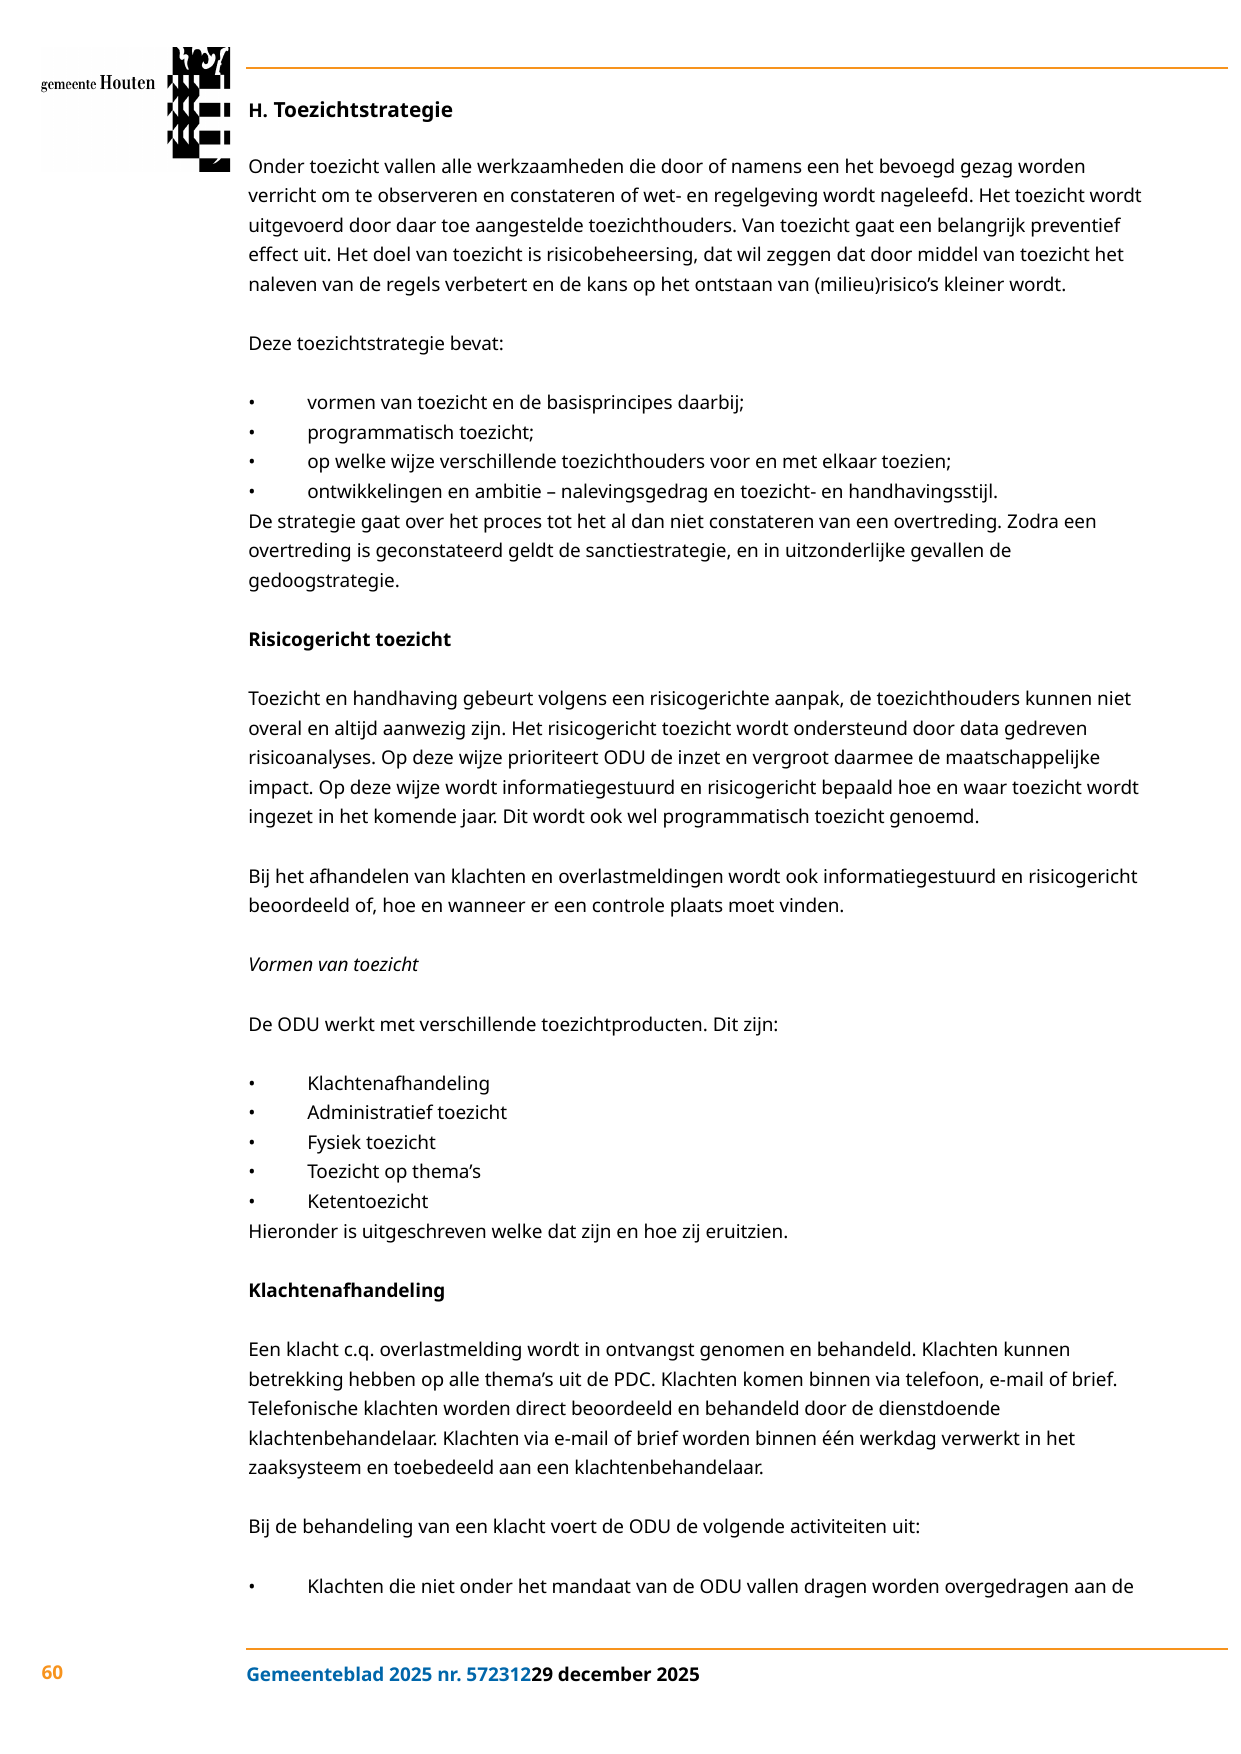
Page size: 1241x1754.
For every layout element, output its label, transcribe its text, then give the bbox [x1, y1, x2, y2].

text Klachtenafhandeling [248, 1277, 1152, 1303]
text Hieronder is uitgeschreven welke dat zijn en hoe zij eruitzien. [248, 1218, 1152, 1244]
list Klachtenafhandeling [248, 1070, 1152, 1096]
text Een klacht c.q. overlastmelding wordt in ontvangst genomen en behandeld. Klachten kunnen betrekking hebben op alle thema’s uit de PDC. Klachten komen binnen via telefoon, e-mail of brief. Telefonische klachten worden direct beoordeeld en behandeld door de dienstdoende klachtenbehandelaar. Klachten via e-mail of brief worden binnen één werkdag verwerkt in het zaaksysteem en toebedeeld aan een klachtenbehandelaar. [248, 1336, 1152, 1480]
list Administratief toezicht [248, 1099, 1152, 1125]
text Bij het afhandelen van klachten en overlastmeldingen wordt ook informatiegestuurd en risicogericht beoordeeld of, hoe en wanneer er een controle plaats moet vinden. [248, 863, 1152, 918]
list Ketentoezicht [248, 1188, 1152, 1214]
text Toezicht en handhaving gebeurt volgens een risicogerichte aanpak, de toezichthouders kunnen niet overal en altijd aanwezig zijn. Het risicogericht toezicht wordt ondersteund door data gedreven risicoanalyses. Op deze wijze prioriteert ODU de inzet en vergroot daarmee de maatschappelijke impact. Op deze wijze wordt informatiegestuurd en risicogericht bepaald hoe en waar toezicht wordt ingezet in het komende jaar. Dit wordt ook wel programmatisch toezicht genoemd. [248, 685, 1152, 829]
text H. Toezichtstrategie [248, 95, 1152, 123]
text Bij de behandeling van een klacht voert de ODU de volgende activiteiten uit: [248, 1514, 1152, 1539]
text Vormen van toezicht [248, 952, 1152, 977]
list ontwikkelingen en ambitie – nalevingsgedrag en toezicht- en handhavingsstijl. [248, 478, 1152, 504]
text De strategie gaat over het proces tot het al dan niet constateren van een overtreding. Zodra een overtreding is geconstateerd geldt de sanctiestrategie, en in uitzonderlijke gevallen de gedoogstrategie. [248, 508, 1152, 593]
picture [41, 47, 231, 172]
text Risicogericht toezicht [248, 626, 1152, 652]
text Deze toezichtstrategie bevat: [248, 330, 1152, 356]
text De ODU werkt met verschillende toezichtproducten. Dit zijn: [248, 1011, 1152, 1037]
list Toezicht op thema’s [248, 1159, 1152, 1184]
list Fysiek toezicht [248, 1129, 1152, 1155]
list Klachten die niet onder het mandaat van de ODU vallen dragen worden overgedragen aan de [248, 1573, 1152, 1599]
text Onder toezicht vallen alle werkzaamheden die door of namens een het bevoegd gezag worden verricht om te observeren en constateren of wet- en regelgeving wordt nageleefd. Het toezicht wordt uitgevoerd door daar toe aangestelde toezichthouders. Van toezicht gaat een belangrijk preventief effect uit. Het doel van toezicht is risicobeheersing, dat wil zeggen dat door middel van toezicht het naleven van de regels verbetert en de kans op het ontstaan van (milieu)risico’s kleiner wordt. [248, 153, 1152, 297]
list programmatisch toezicht; [248, 419, 1152, 445]
list op welke wijze verschillende toezichthouders voor en met elkaar toezien; [248, 449, 1152, 474]
list vormen van toezicht en de basisprincipes daarbij; [248, 389, 1152, 415]
